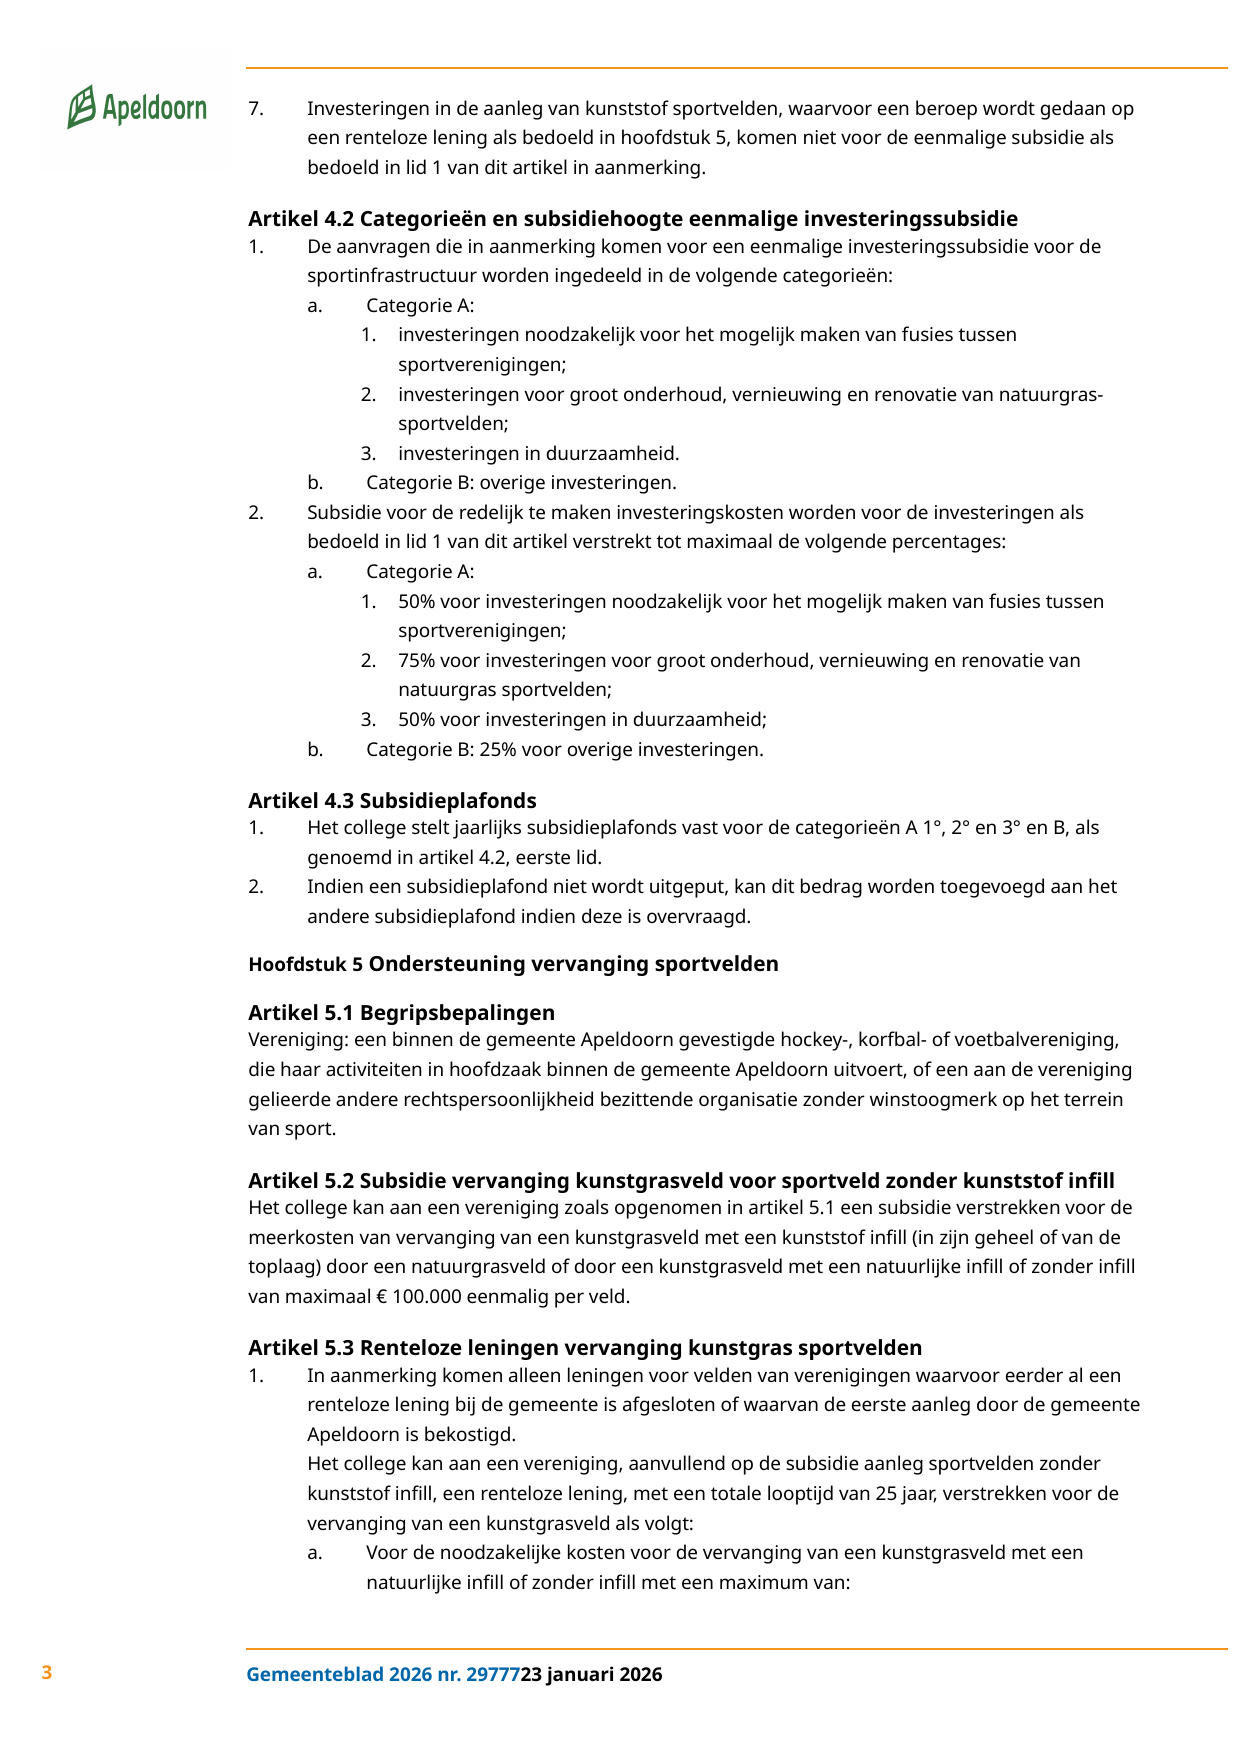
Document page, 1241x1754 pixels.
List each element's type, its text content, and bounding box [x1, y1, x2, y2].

list Voor de noodzakelijke kosten voor de vervanging van een kunstgrasveld met een natuurlijke infill of zonder infill met een maximum van: [307, 1539, 1152, 1595]
picture [41, 47, 231, 172]
list Categorie B: overige investeringen. [307, 469, 1152, 495]
text Artikel 5.1 Begripsbepalingen [248, 998, 1152, 1027]
list Het college kan aan een vereniging, aanvullend op de subsidie aanleg sportvelden zonder kunststof infill, een renteloze lening, met een totale looptijd van 25 jaar, verstrekken voor de vervanging van een kunstgrasveld als volgt: [248, 1451, 1152, 1536]
list In aanmerking komen alleen leningen voor velden van verenigingen waarvoor eerder al een renteloze lening bij de gemeente is afgesloten of waarvan de eerste aanleg door de gemeente Apeldoorn is bekostigd. [248, 1362, 1152, 1447]
list Categorie A: [307, 292, 1152, 318]
text Hoofdstuk 5 Ondersteuning vervanging sportvelden [248, 949, 1152, 977]
list investeringen in duurzaamheid. [361, 440, 1152, 466]
text Artikel 5.2 Subsidie vervanging kunstgrasveld voor sportveld zonder kunststof infill [248, 1166, 1152, 1194]
list Categorie B: 25% voor overige investeringen. [307, 736, 1152, 761]
list Investeringen in de aanleg van kunststof sportvelden, waarvoor een beroep wordt gedaan op een renteloze lening als bedoeld in hoofdstuk 5, komen niet voor de eenmalige subsidie als bedoeld in lid 1 van dit artikel in aanmerking. [248, 95, 1152, 180]
text Artikel 4.3 Subsidieplafonds [248, 786, 1152, 814]
text Vereniging: een binnen de gemeente Apeldoorn gevestigde hockey-, korfbal- of voetbalvereniging, die haar activiteiten in hoofdzaak binnen de gemeente Apeldoorn uitvoert, of een aan de vereniging gelieerde andere rechtspersoonlijkheid bezittende organisatie zonder winstoogmerk op het terrein van sport. [248, 1027, 1152, 1141]
list Categorie A: [307, 558, 1152, 584]
list Het college stelt jaarlijks subsidieplafonds vast voor de categorieën A 1°, 2° en 3° en B, als genoemd in artikel 4.2, eerste lid. [248, 814, 1152, 870]
list 50% voor investeringen in duurzaamheid; [361, 706, 1152, 732]
text Artikel 5.3 Renteloze leningen vervanging kunstgras sportvelden [248, 1333, 1152, 1362]
list 75% voor investeringen voor groot onderhoud, vernieuwing en renovatie van natuurgras sportvelden; [361, 647, 1152, 702]
list Indien een subsidieplafond niet wordt uitgeput, kan dit bedrag worden toegevoegd aan het andere subsidieplafond indien deze is overvraagd. [248, 874, 1152, 929]
list investeringen voor groot onderhoud, vernieuwing en renovatie van natuurgras-sportvelden; [361, 381, 1152, 436]
list investeringen noodzakelijk voor het mogelijk maken van fusies tussen sportverenigingen; [361, 322, 1152, 377]
list De aanvragen die in aanmerking komen voor een eenmalige investeringssubsidie voor de sportinfrastructuur worden ingedeeld in de volgende categorieën: [248, 233, 1152, 288]
text Het college kan aan een vereniging zoals opgenomen in artikel 5.1 een subsidie verstrekken voor de meerkosten van vervanging van een kunstgrasveld met een kunststof infill (in zijn geheel of van de toplaag) door een natuurgrasveld of door een kunstgrasveld met een natuurlijke infill of zonder infill van maximaal € 100.000 eenmalig per veld. [248, 1194, 1152, 1309]
list 50% voor investeringen noodzakelijk voor het mogelijk maken van fusies tussen sportverenigingen; [361, 588, 1152, 643]
text Artikel 4.2 Categorieën en subsidiehoogte eenmalige investeringssubsidie [248, 204, 1152, 233]
list Subsidie voor de redelijk te maken investeringskosten worden voor de investeringen als bedoeld in lid 1 van dit artikel verstrekt tot maximaal de volgende percentages: [248, 499, 1152, 554]
